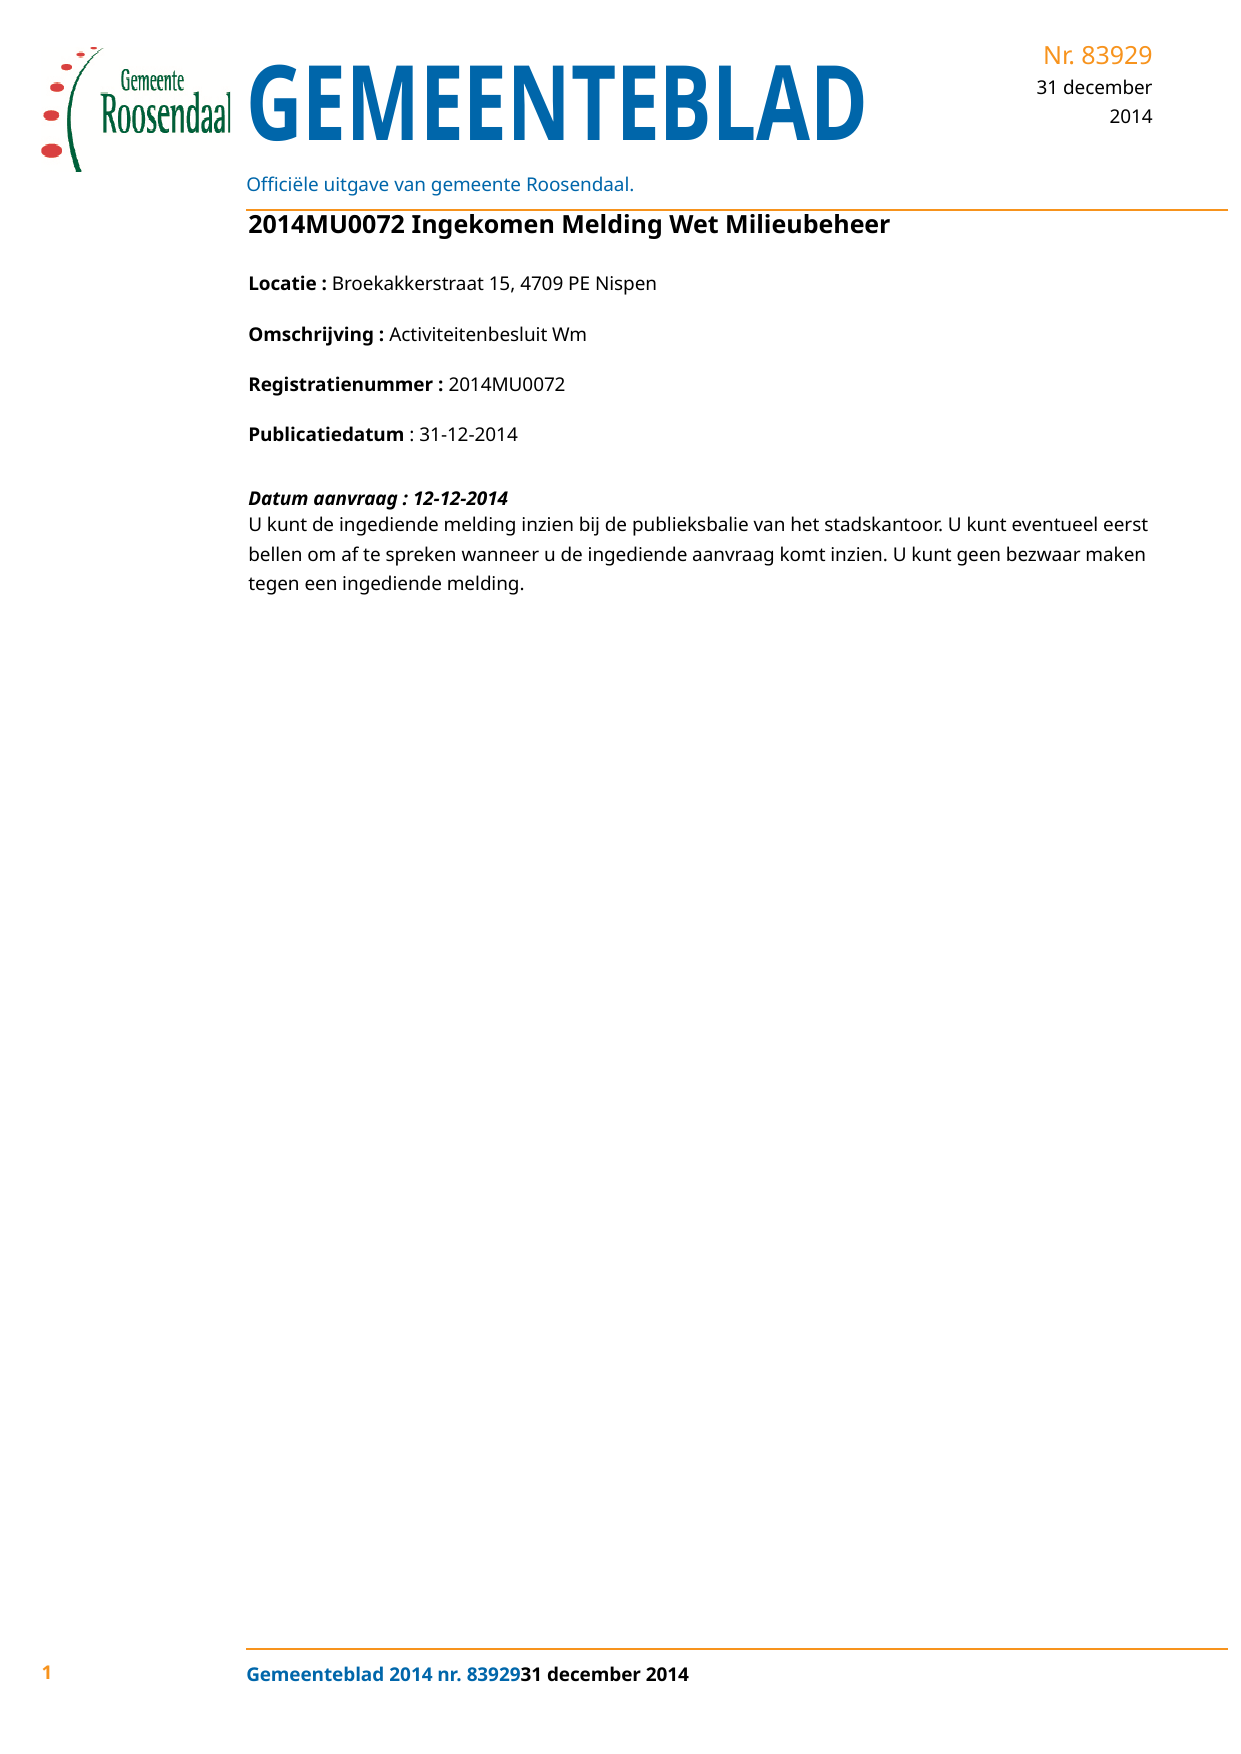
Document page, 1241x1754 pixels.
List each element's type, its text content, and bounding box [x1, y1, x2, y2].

text Omschrijving : Activiteitenbesluit Wm [248, 321, 1152, 346]
text Registratienummer : 2014MU0072 [248, 371, 1152, 397]
text Publicatiedatum : 31-12-2014 [248, 422, 1152, 447]
picture [41, 47, 231, 172]
text U kunt de ingediende melding inzien bij de publieksbalie van het stadskantoor. U kunt eventueel eerst bellen om af te spreken wanneer u de ingediende aanvraag komt inzien. U kunt geen bezwaar maken tegen een ingediende melding. [248, 511, 1152, 596]
text Locatie : Broekakkerstraat 15, 4709 PE Nispen [248, 270, 1152, 296]
text Datum aanvraag : 12-12-2014 [248, 486, 1152, 511]
text 2014MU0072 Ingekomen Melding Wet Milieubeheer [248, 211, 1152, 241]
